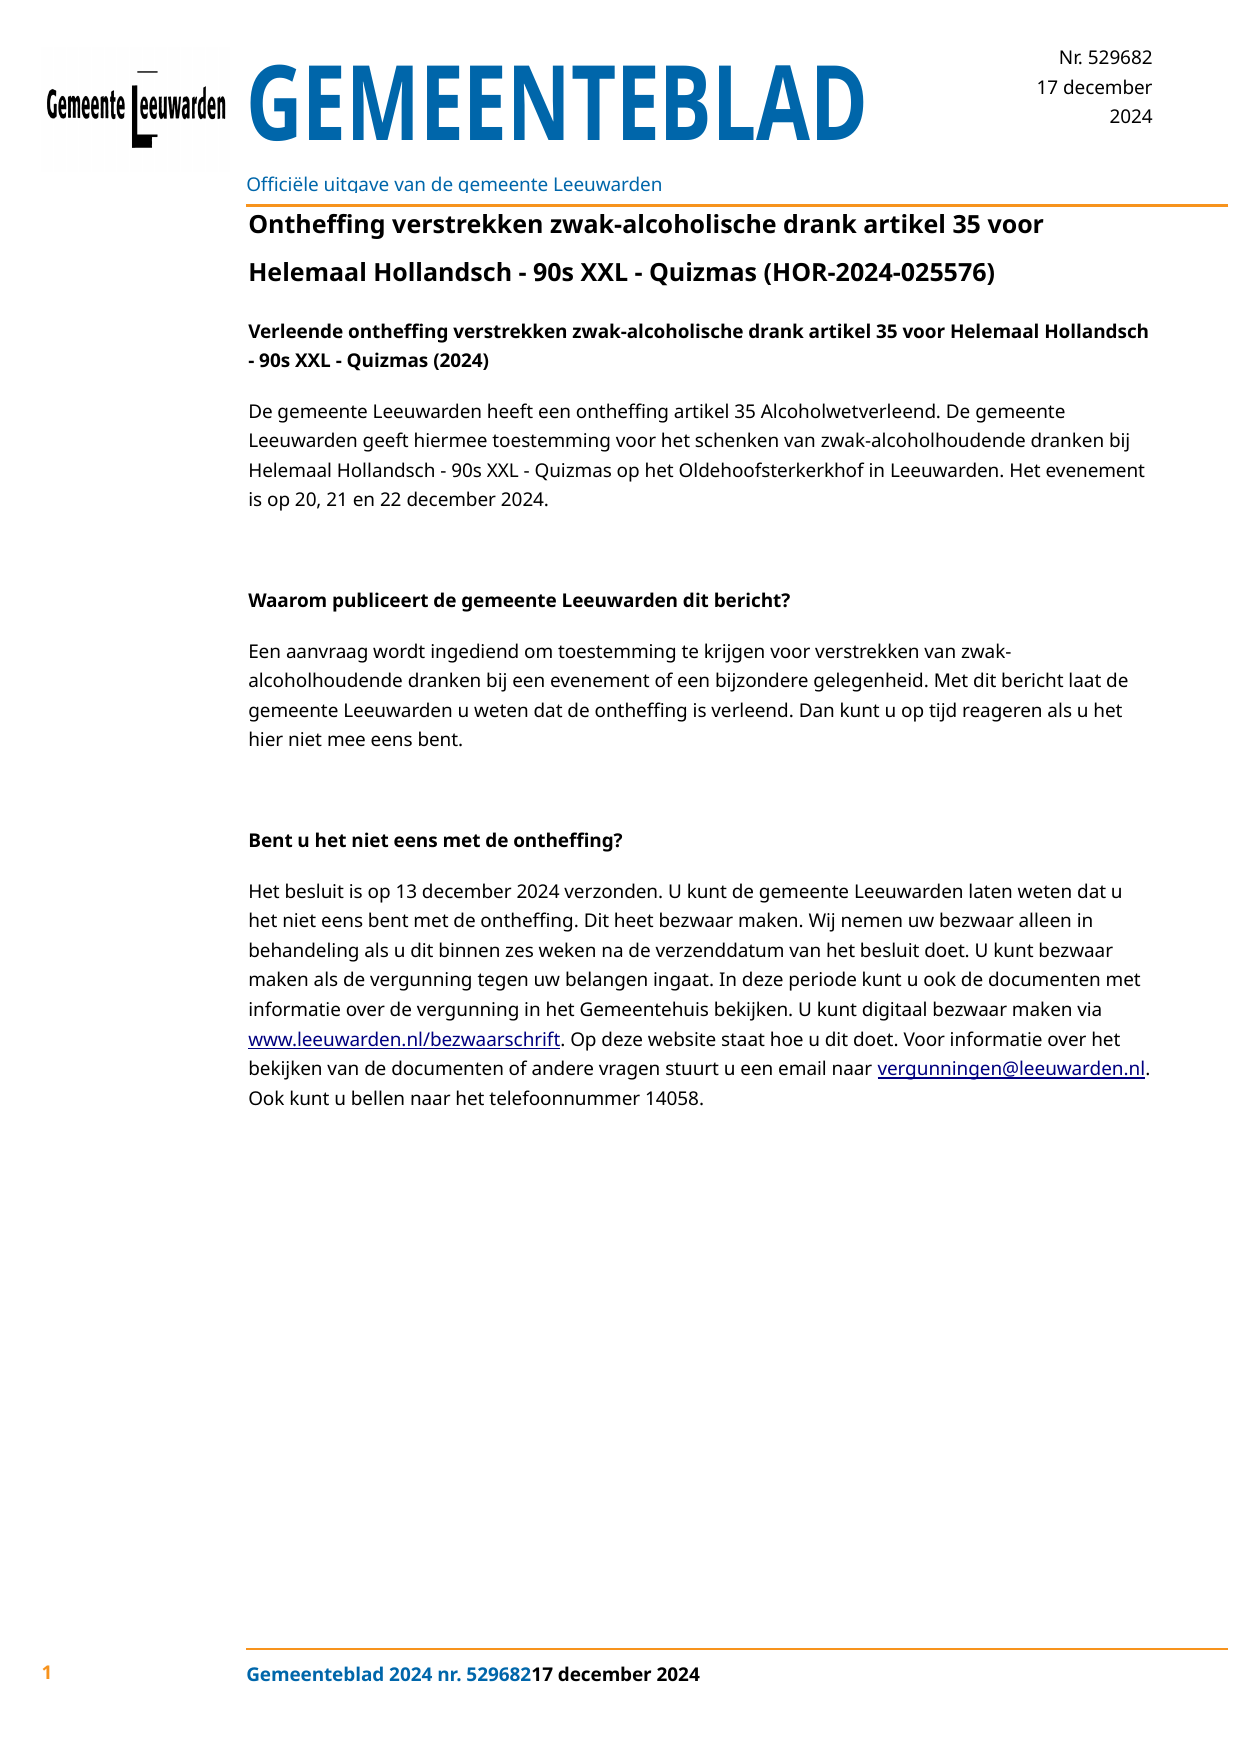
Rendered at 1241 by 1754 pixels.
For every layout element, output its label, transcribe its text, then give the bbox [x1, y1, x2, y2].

text Waarom publiceert de gemeente Leeuwarden dit bericht? [248, 587, 1152, 613]
picture [41, 47, 231, 172]
text De gemeente Leeuwarden heeft een ontheffing artikel 35 Alcoholwetverleend. De gemeente Leeuwarden geeft hiermee toestemming voor het schenken van zwak-alcoholhoudende dranken bij Helemaal Hollandsch - 90s XXL - Quizmas op het Oldehoofsterkerkhof in Leeuwarden. Het evenement is op 20, 21 en 22 december 2024. [248, 398, 1152, 512]
text Bent u het niet eens met de ontheffing? [248, 827, 1152, 853]
text Verleende ontheffing verstrekken zwak-alcoholische drank artikel 35 voor Helemaal Hollandsch - 90s XXL - Quizmas (2024) [248, 318, 1152, 373]
text Het besluit is op 13 december 2024 verzonden. U kunt de gemeente Leeuwarden laten weten dat u het niet eens bent met de ontheffing. Dit heet bezwaar maken. Wij nemen uw bezwaar alleen in behandeling als u dit binnen zes weken na de verzenddatum van het besluit doet. U kunt bezwaar maken als de vergunning tegen uw belangen ingaat. In deze periode kunt u ook de documenten met informatie over de vergunning in het Gemeentehuis bekijken. U kunt digitaal bezwaar maken via www.leeuwarden.nl/bezwaarschrift. Op deze website staat hoe u dit doet. Voor informatie over het bekijken van de documenten of andere vragen stuurt u een email naar vergunningen@leeuwarden.nl. Ook kunt u bellen naar het telefoonnummer 14058. [248, 878, 1152, 1111]
text Een aanvraag wordt ingediend om toestemming te krijgen voor verstrekken van zwak-alcoholhoudende dranken bij een evenement of een bijzondere gelegenheid. Met dit bericht laat de gemeente Leeuwarden u weten dat de ontheffing is verleend. Dan kunt u op tijd reageren als u het hier niet mee eens bent. [248, 638, 1152, 752]
text Ontheffing verstrekken zwak-alcoholische drank artikel 35 voor Helemaal Hollandsch - 90s XXL - Quizmas (HOR-2024-025576) [248, 207, 1152, 288]
